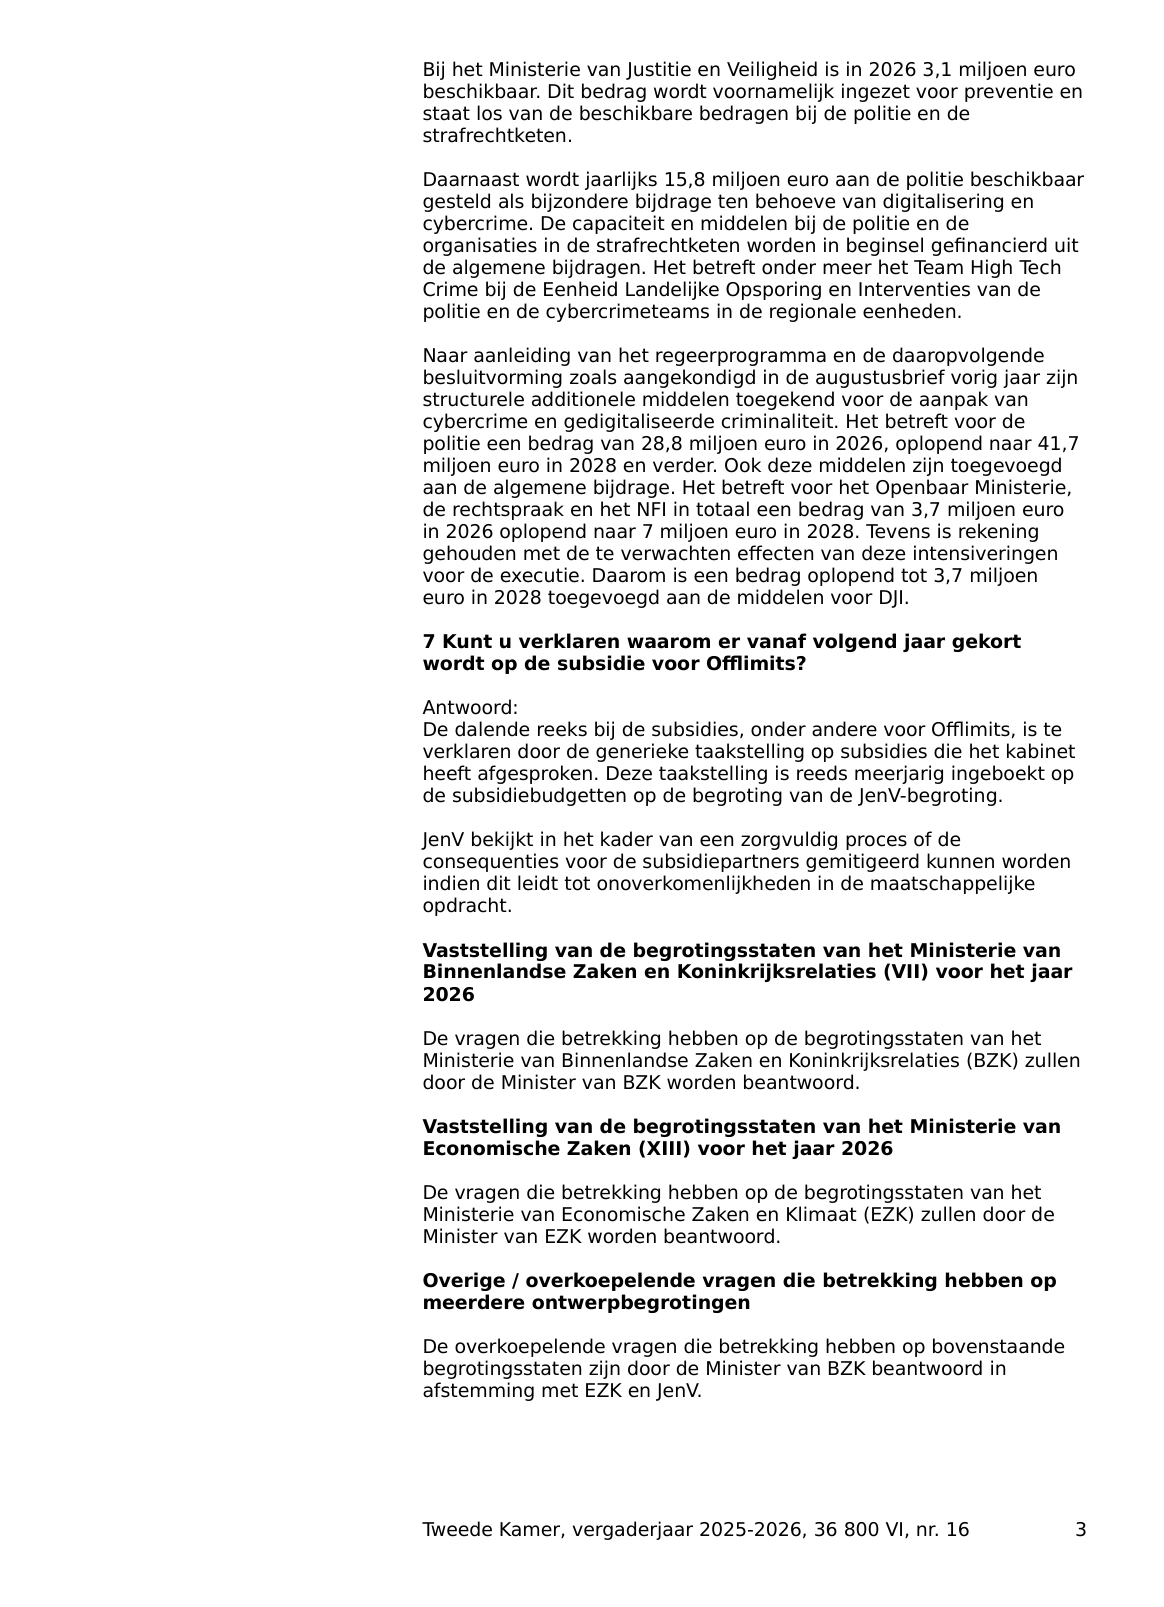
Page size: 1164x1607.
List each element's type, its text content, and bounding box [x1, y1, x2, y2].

text De overkoepelende vragen die betrekking hebben op bovenstaande begrotingsstaten zijn door de Minister van BZK beantwoord in afstemming met EZK en JenV. [422, 1336, 1087, 1402]
text Naar aanleiding van het regeerprogramma en de daaropvolgende besluitvorming zoals aangekondigd in de augustusbrief vorig jaar zijn structurele additionele middelen toegekend voor de aanpak van cybercrime en gedigitaliseerde criminaliteit. Het betreft voor de politie een bedrag van 28,8 miljoen euro in 2026, oplopend naar 41,7 miljoen euro in 2028 en verder. Ook deze middelen zijn toegevoegd aan de algemene bijdrage. Het betreft voor het Openbaar Ministerie, de rechtspraak en het NFI in totaal een bedrag van 3,7 miljoen euro in 2026 oplopend naar 7 miljoen euro in 2028. Tevens is rekening gehouden met de te verwachten effecten van deze intensiveringen voor de executie. Daarom is een bedrag oplopend tot 3,7 miljoen euro in 2028 toegevoegd aan de middelen voor DJI. [422, 345, 1087, 609]
subtitle Vaststelling van de begrotingsstaten van het Ministerie van Binnenlandse Zaken en Koninkrijksrelaties (VII) voor het jaar 2026 [422, 939, 1087, 1005]
text 7 Kunt u verklaren waarom er vanaf volgend jaar gekort wordt op de subsidie voor Offlimits? [422, 631, 1087, 675]
subtitle Overige / overkoepelende vragen die betrekking hebben op meerdere ontwerpbegrotingen [422, 1270, 1087, 1314]
text De vragen die betrekking hebben op de begrotingsstaten van het Ministerie van Binnenlandse Zaken en Koninkrijksrelaties (BZK) zullen door de Minister van BZK worden beantwoord. [422, 1028, 1087, 1093]
subtitle Vaststelling van de begrotingsstaten van het Ministerie van Economische Zaken (XIII) voor het jaar 2026 [422, 1116, 1087, 1160]
text De vragen die betrekking hebben op de begrotingsstaten van het Ministerie van Economische Zaken en Klimaat (EZK) zullen door de Minister van EZK worden beantwoord. [422, 1182, 1087, 1248]
text Bij het Ministerie van Justitie en Veiligheid is in 2026 3,1 miljoen euro beschikbaar. Dit bedrag wordt voornamelijk ingezet voor preventie en staat los van de beschikbare bedragen bij de politie en de strafrechtketen. [422, 59, 1087, 147]
text De dalende reeks bij de subsidies, onder andere voor Offlimits, is te verklaren door de generieke taakstelling op subsidies die het kabinet heeft afgesproken. Deze taakstelling is reeds meerjarig ingeboekt op de subsidiebudgetten op de begroting van de JenV-begroting. [422, 719, 1087, 807]
text Daarnaast wordt jaarlijks 15,8 miljoen euro aan de politie beschikbaar gesteld als bijzondere bijdrage ten behoeve van digitalisering en cybercrime. De capaciteit en middelen bij de politie en de organisaties in de strafrechtketen worden in beginsel gefinancierd uit de algemene bijdragen. Het betreft onder meer het Team High Tech Crime bij de Eenheid Landelijke Opsporing en Interventies van de politie en de cybercrimeteams in de regionale eenheden. [422, 169, 1087, 323]
text JenV bekijkt in het kader van een zorgvuldig proces of de consequenties voor de subsidiepartners gemitigeerd kunnen worden indien dit leidt tot onoverkomenlijkheden in de maatschappelijke opdracht. [422, 829, 1087, 917]
text Antwoord: [422, 697, 1087, 719]
